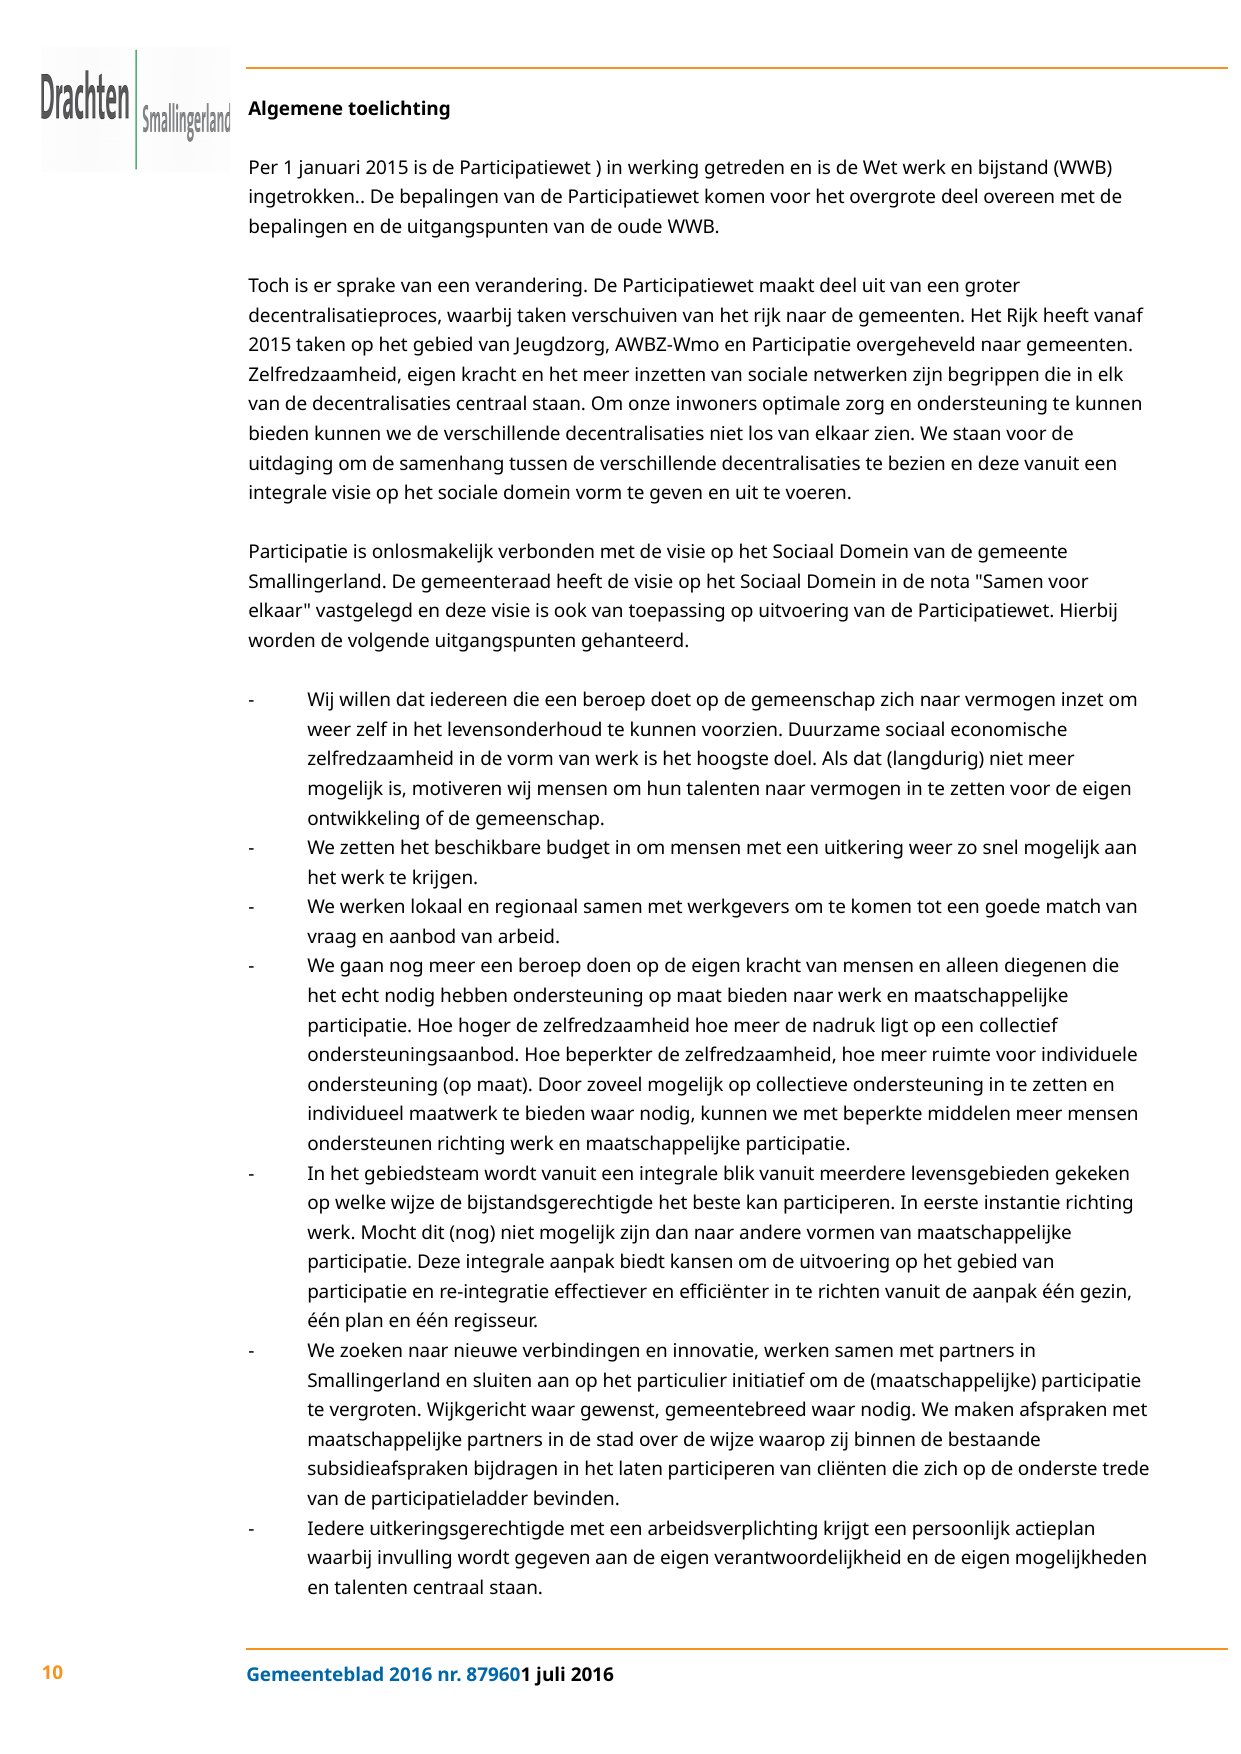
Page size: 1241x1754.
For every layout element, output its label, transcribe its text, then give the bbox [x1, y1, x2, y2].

picture [41, 47, 231, 172]
list We zetten het beschikbare budget in om mensen met een uitkering weer zo snel mogelijk aan het werk te krijgen. [248, 834, 1152, 890]
list In het gebiedsteam wordt vanuit een integrale blik vanuit meerdere levensgebieden gekeken op welke wijze de bijstandsgerechtigde het beste kan participeren. In eerste instantie richting werk. Mocht dit (nog) niet mogelijk zijn dan naar andere vormen van maatschappelijke participatie. Deze integrale aanpak biedt kansen om de uitvoering op het gebied van participatie en re-integratie effectiever en efficiënter in te richten vanuit de aanpak één gezin, één plan en één regisseur. [248, 1160, 1152, 1333]
list We zoeken naar nieuwe verbindingen en innovatie, werken samen met partners in Smallingerland en sluiten aan op het particulier initiatief om de (maatschappelijke) participatie te vergroten. Wijkgericht waar gewenst, gemeentebreed waar nodig. We maken afspraken met maatschappelijke partners in de stad over de wijze waarop zij binnen de bestaande subsidieafspraken bijdragen in het laten participeren van cliënten die zich op de onderste trede van de participatieladder bevinden. [248, 1337, 1152, 1511]
text Algemene toelichting [248, 95, 1152, 121]
list We werken lokaal en regionaal samen met werkgevers om te komen tot een goede match van vraag en aanbod van arbeid. [248, 893, 1152, 949]
list We gaan nog meer een beroep doen op de eigen kracht van mensen en alleen diegenen die het echt nodig hebben ondersteuning op maat bieden naar werk en maatschappelijke participatie. Hoe hoger de zelfredzaamheid hoe meer de nadruk ligt op een collectief ondersteuningsaanbod. Hoe beperkter de zelfredzaamheid, hoe meer ruimte voor individuele ondersteuning (op maat). Door zoveel mogelijk op collectieve ondersteuning in te zetten en individueel maatwerk te bieden waar nodig, kunnen we met beperkte middelen meer mensen ondersteunen richting werk en maatschappelijke participatie. [248, 953, 1152, 1156]
list Iedere uitkeringsgerechtigde met een arbeidsverplichting krijgt een persoonlijk actieplan waarbij invulling wordt gegeven aan de eigen verantwoordelijkheid en de eigen mogelijkheden en talenten centraal staan. [248, 1515, 1152, 1600]
text Per 1 januari 2015 is de Participatiewet ) in werking getreden en is de Wet werk en bijstand (WWB) ingetrokken.. De bepalingen van de Participatiewet komen voor het overgrote deel overeen met de bepalingen en de uitgangspunten van de oude WWB. [248, 154, 1152, 239]
list Wij willen dat iedereen die een beroep doet op de gemeenschap zich naar vermogen inzet om weer zelf in het levensonderhoud te kunnen voorzien. Duurzame sociaal economische zelfredzaamheid in de vorm van werk is het hoogste doel. Als dat (langdurig) niet meer mogelijk is, motiveren wij mensen om hun talenten naar vermogen in te zetten voor de eigen ontwikkeling of de gemeenschap. [248, 686, 1152, 831]
text Participatie is onlosmakelijk verbonden met de visie op het Sociaal Domein van de gemeente Smallingerland. De gemeenteraad heeft de visie op het Sociaal Domein in de nota "Samen voor elkaar" vastgelegd en deze visie is ook van toepassing op uitvoering van de Participatiewet. Hierbij worden de volgende uitgangspunten gehanteerd. [248, 538, 1152, 653]
text Toch is er sprake van een verandering. De Participatiewet maakt deel uit van een groter decentralisatieproces, waarbij taken verschuiven van het rijk naar de gemeenten. Het Rijk heeft vanaf 2015 taken op het gebied van Jeugdzorg, AWBZ-Wmo en Participatie overgeheveld naar gemeenten. Zelfredzaamheid, eigen kracht en het meer inzetten van sociale netwerken zijn begrippen die in elk van de decentralisaties centraal staan. Om onze inwoners optimale zorg en ondersteuning te kunnen bieden kunnen we de verschillende decentralisaties niet los van elkaar zien. We staan voor de uitdaging om de samenhang tussen de verschillende decentralisaties te bezien en deze vanuit een integrale visie op het sociale domein vorm te geven en uit te voeren. [248, 272, 1152, 505]
